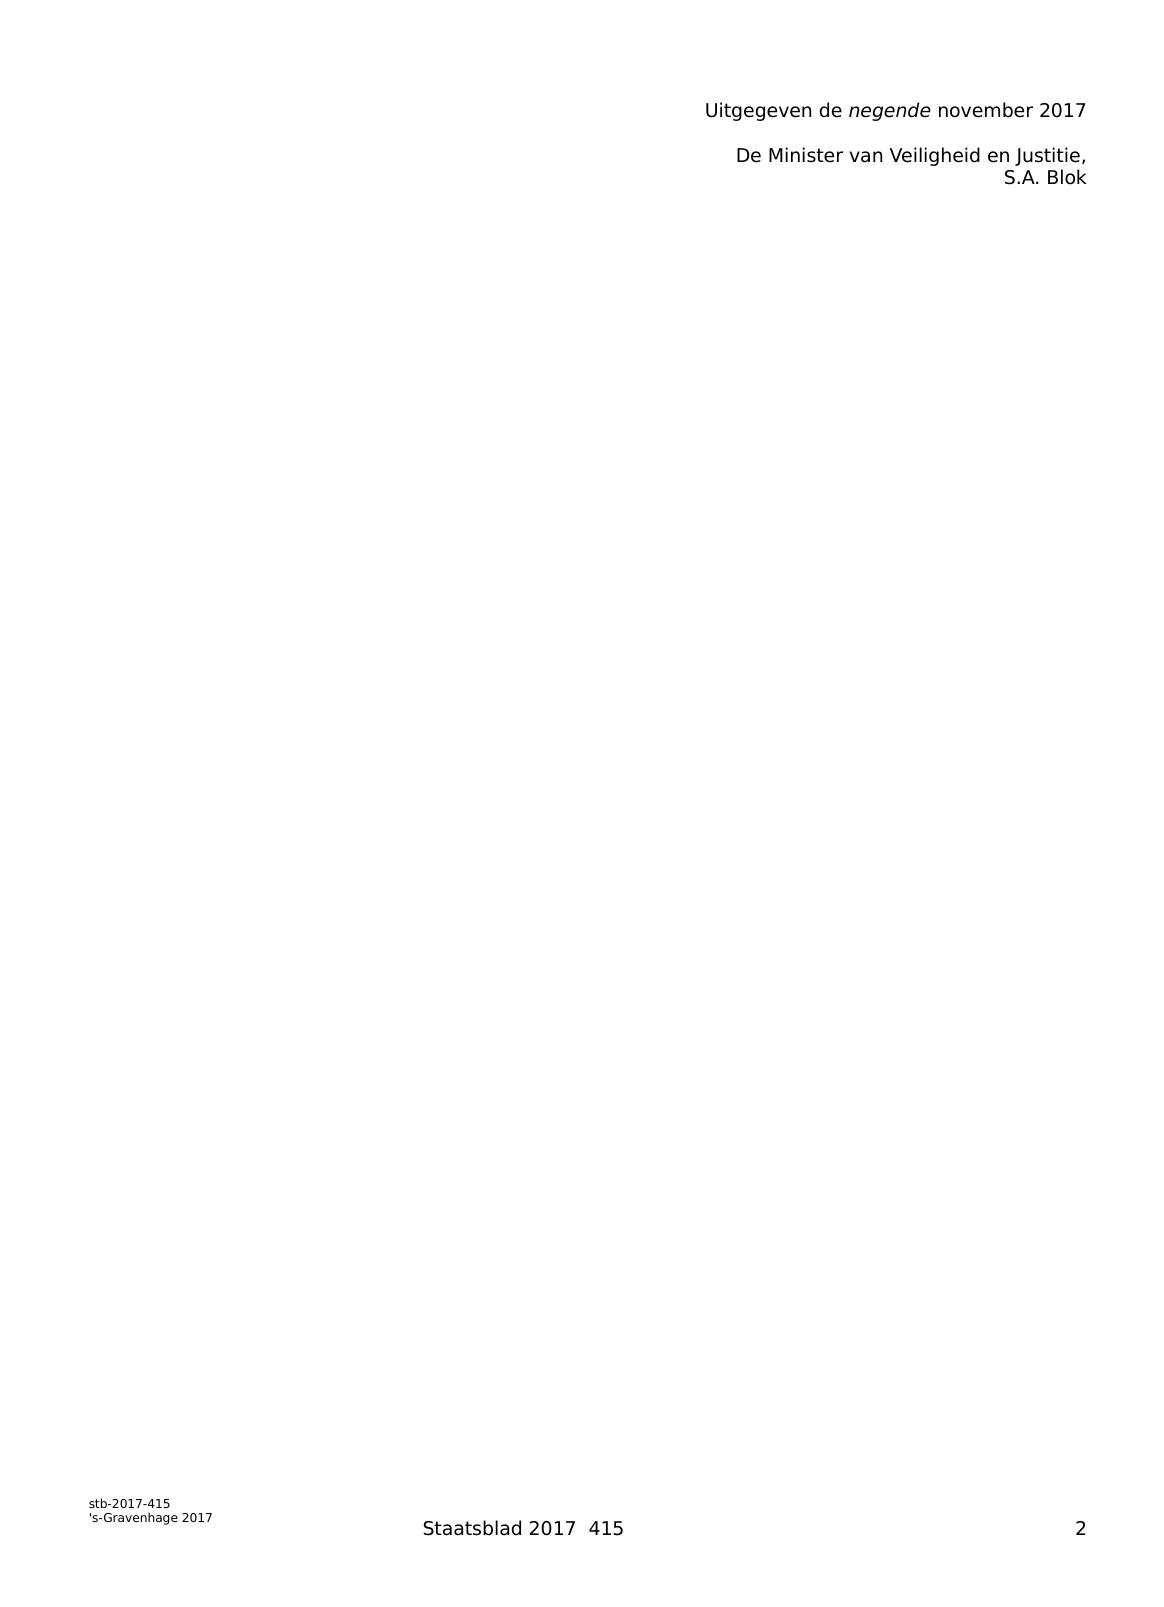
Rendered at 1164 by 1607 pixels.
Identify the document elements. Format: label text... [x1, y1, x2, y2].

text Uitgegeven de negende november 2017 [422, 100, 1087, 122]
text stb-2017-415 [88, 1497, 323, 1511]
text 's-Gravenhage 2017 [88, 1511, 323, 1525]
text De Minister van Veiligheid en Justitie, S.A. Blok [422, 144, 1087, 188]
